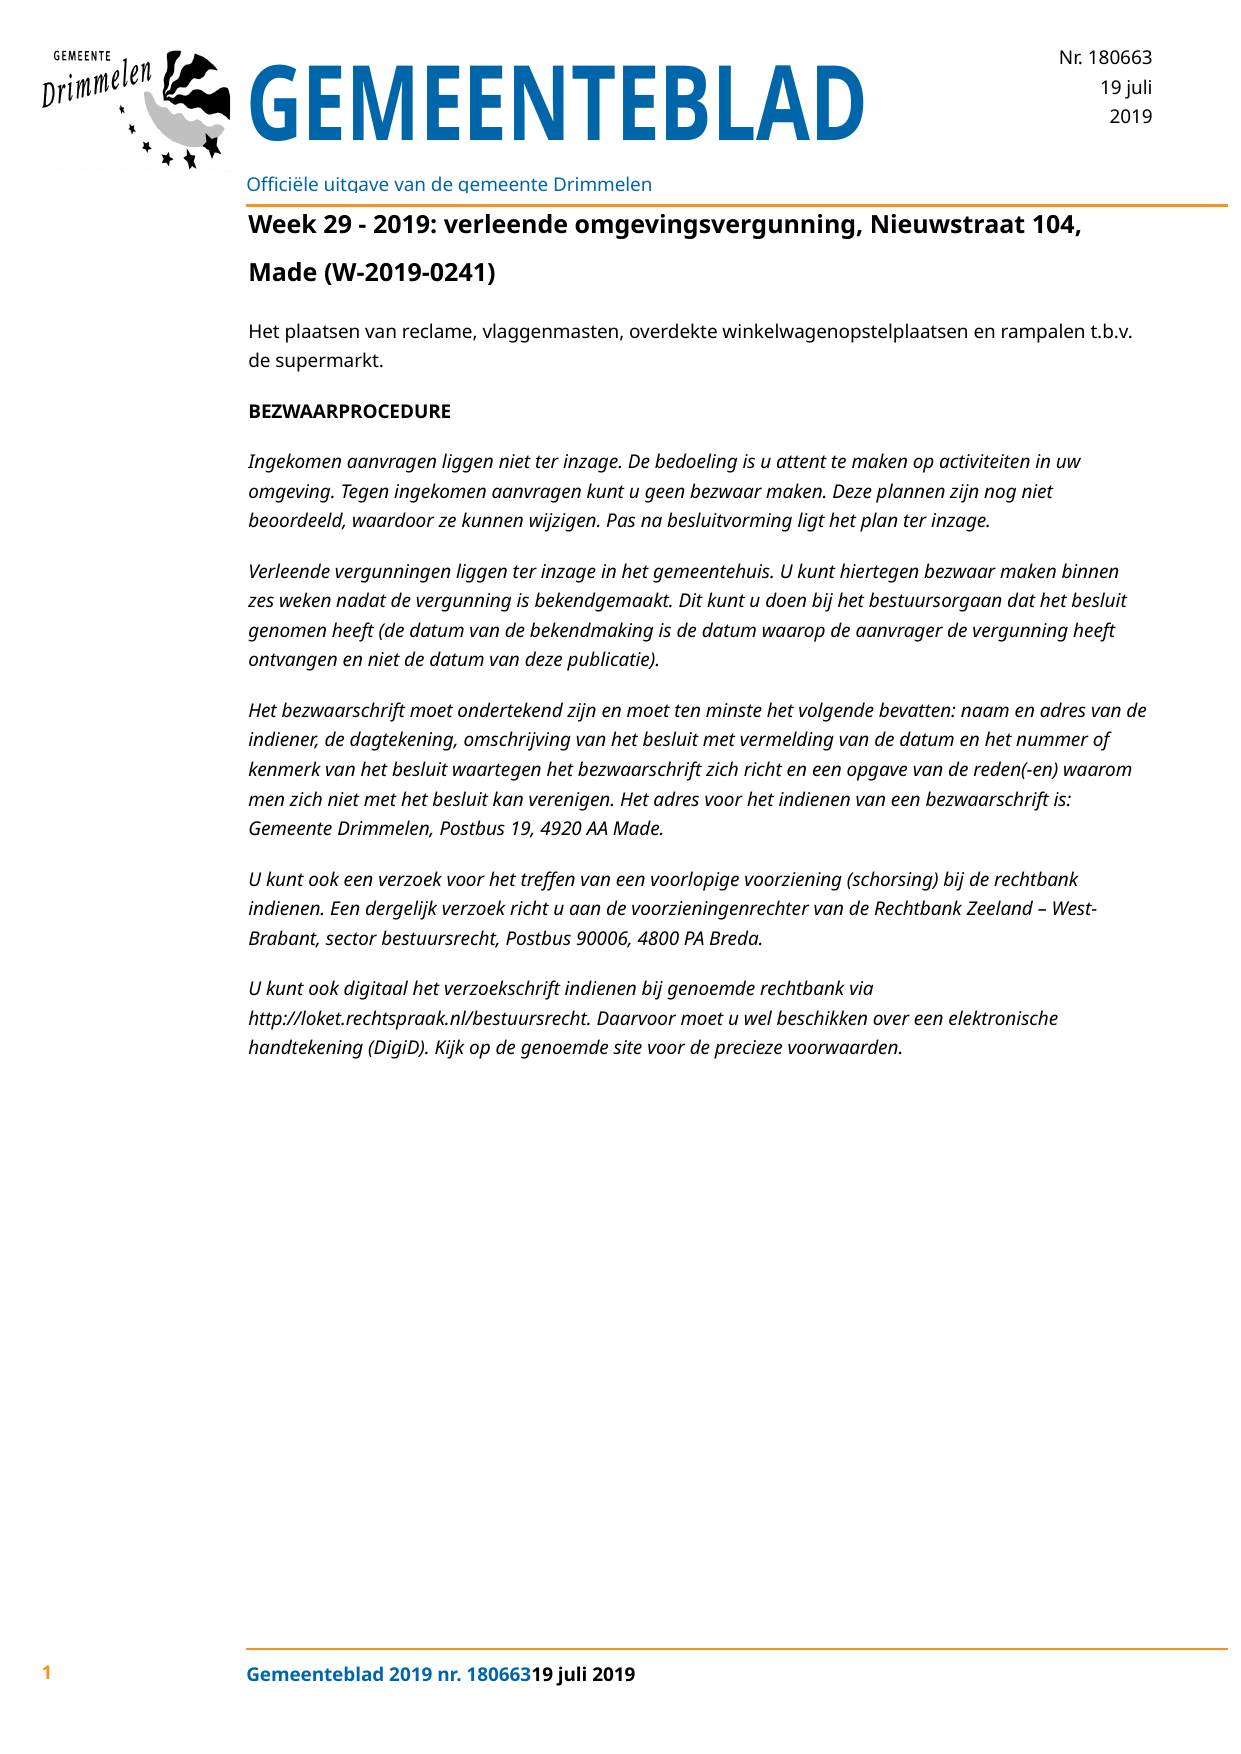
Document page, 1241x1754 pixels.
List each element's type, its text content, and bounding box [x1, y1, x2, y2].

text BEZWAARPROCEDURE [248, 398, 1152, 424]
text Ingekomen aanvragen liggen niet ter inzage. De bedoeling is u attent te maken op activiteiten in uw omgeving. Tegen ingekomen aanvragen kunt u geen bezwaar maken. Deze plannen zijn nog niet beoordeeld, waardoor ze kunnen wijzigen. Pas na besluitvorming ligt het plan ter inzage. [248, 448, 1152, 533]
text Het bezwaarschrift moet ondertekend zijn en moet ten minste het volgende bevatten: naam en adres van de indiener, de dagtekening, omschrijving van het besluit met vermelding van de datum en het nummer of kenmerk van het besluit waartegen het bezwaarschrift zich richt en een opgave van de reden(-en) waarom men zich niet met het besluit kan verenigen. Het adres voor het indienen van een bezwaarschrift is: Gemeente Drimmelen, Postbus 19, 4920 AA Made. [248, 697, 1152, 841]
text U kunt ook digitaal het verzoekschrift indienen bij genoemde rechtbank via http://loket.rechtspraak.nl/bestuursrecht. Daarvoor moet u wel beschikken over een elektronische handtekening (DigiD). Kijk op de genoemde site voor de precieze voorwaarden. [248, 975, 1152, 1060]
picture [41, 47, 231, 172]
text Het plaatsen van reclame, vlaggenmasten, overdekte winkelwagenopstelplaatsen en rampalen t.b.v. de supermarkt. [248, 318, 1152, 373]
text Verleende vergunningen liggen ter inzage in het gemeentehuis. U kunt hiertegen bezwaar maken binnen zes weken nadat de vergunning is bekendgemaakt. Dit kunt u doen bij het bestuursorgaan dat het besluit genomen heeft (de datum van de bekendmaking is de datum waarop de aanvrager de vergunning heeft ontvangen en niet de datum van deze publicatie). [248, 558, 1152, 672]
text Week 29 - 2019: verleende omgevingsvergunning, Nieuwstraat 104, Made (W-2019-0241) [248, 207, 1152, 288]
text U kunt ook een verzoek voor het treffen van een voorlopige voorziening (schorsing) bij de rechtbank indienen. Een dergelijk verzoek richt u aan de voorzieningenrechter van de Rechtbank Zeeland – West-Brabant, sector bestuursrecht, Postbus 90006, 4800 PA Breda. [248, 866, 1152, 951]
